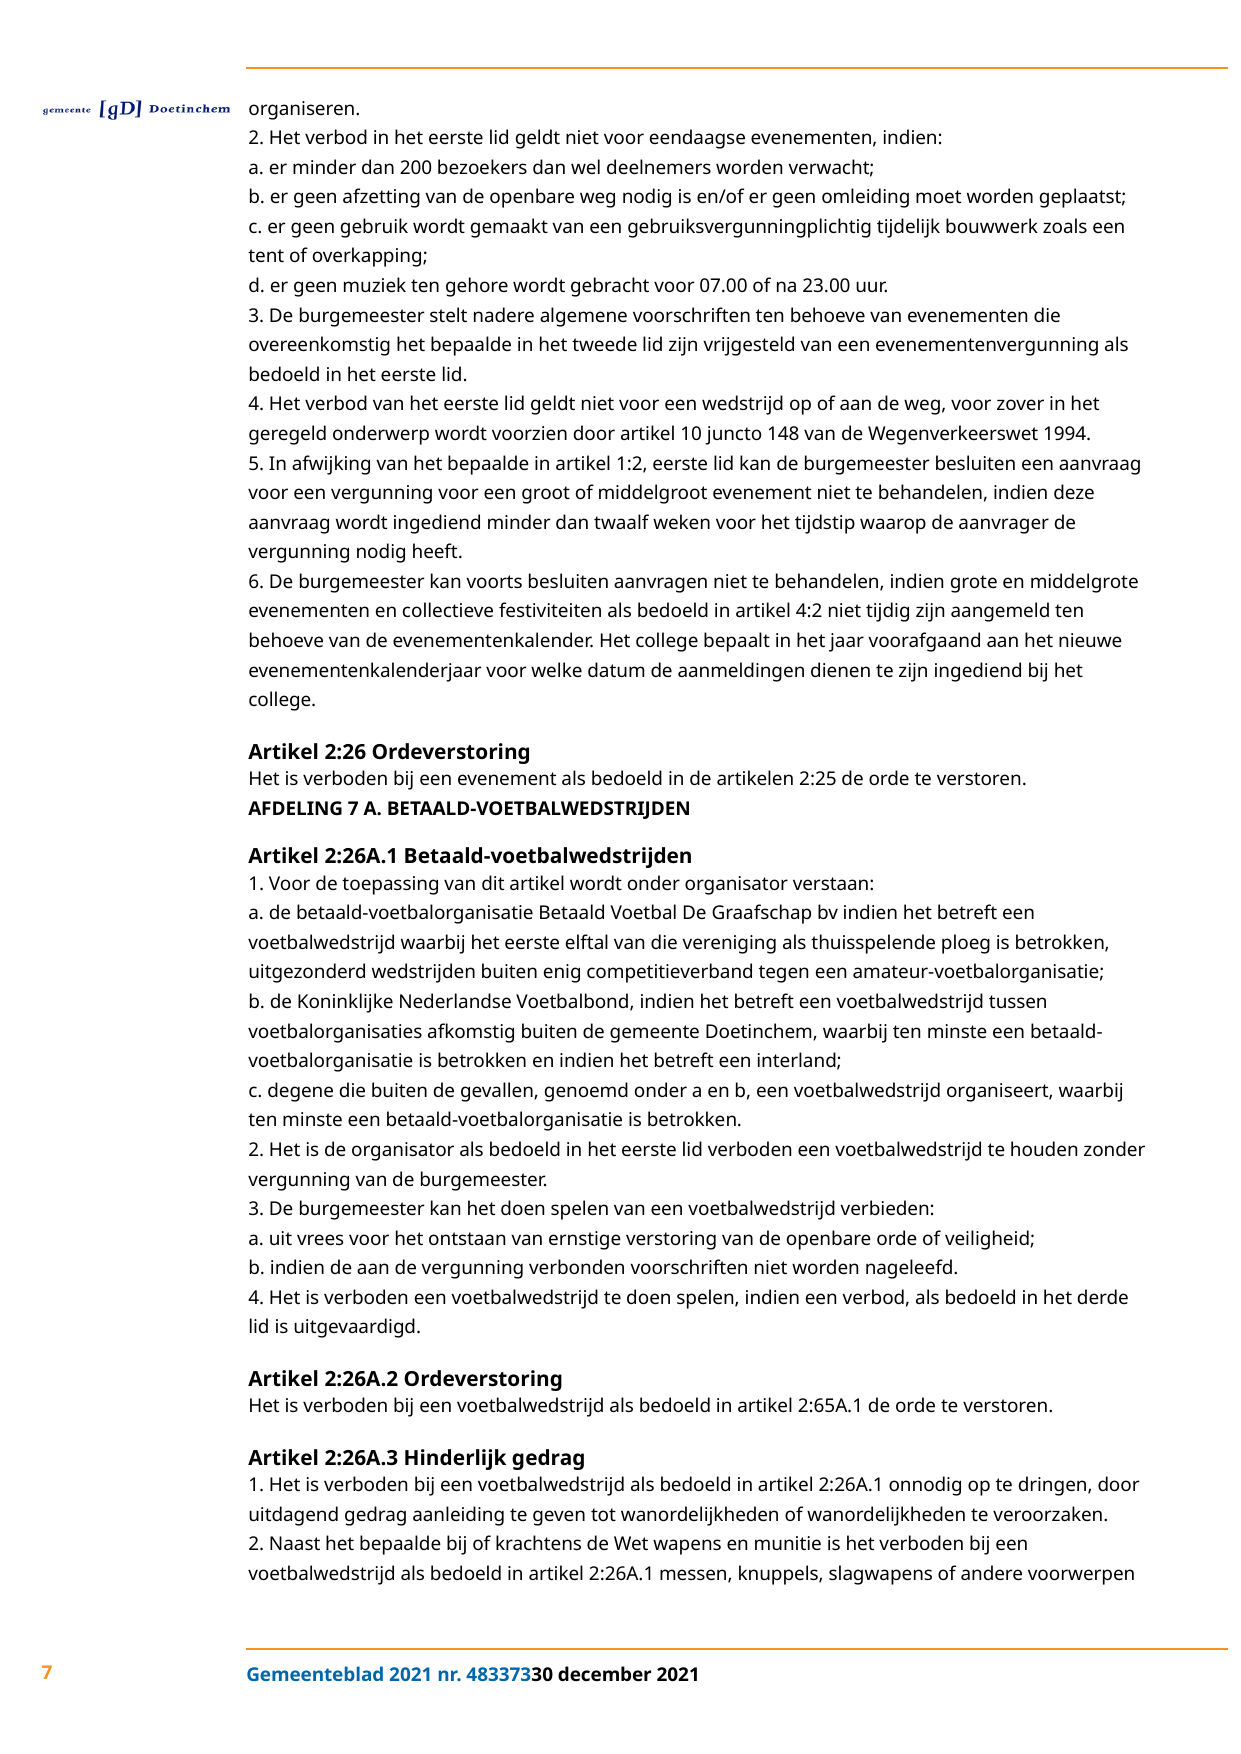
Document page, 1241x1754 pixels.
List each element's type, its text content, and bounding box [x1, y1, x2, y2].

text Artikel 2:26A.1 Betaald-voetbalwedstrijden [248, 841, 1152, 870]
text 4. Het is verboden een voetbalwedstrijd te doen spelen, indien een verbod, als bedoeld in het derde lid is uitgevaardigd. [248, 1284, 1152, 1339]
text Artikel 2:26A.2 Ordeverstoring [248, 1364, 1152, 1392]
text 2. Het verbod in het eerste lid geldt niet voor eendaagse evenementen, indien: [248, 124, 1152, 150]
text Het is verboden bij een evenement als bedoeld in de artikelen 2:25 de orde te verstoren. [248, 765, 1152, 791]
picture [41, 47, 231, 172]
text Artikel 2:26 Ordeverstoring [248, 737, 1152, 765]
text b. de Koninklijke Nederlandse Voetbalbond, indien het betreft een voetbalwedstrijd tussen voetbalorganisaties afkomstig buiten de gemeente Doetinchem, waarbij ten minste een betaald-voetbalorganisatie is betrokken en indien het betreft een interland; [248, 988, 1152, 1073]
text 1. Het is verboden bij een voetbalwedstrijd als bedoeld in artikel 2:26A.1 onnodig op te dringen, door uitdagend gedrag aanleiding te geven tot wanordelijkheden of wanordelijkheden te veroorzaken. [248, 1471, 1152, 1527]
text 4. Het verbod van het eerste lid geldt niet voor een wedstrijd op of aan de weg, voor zover in het geregeld onderwerp wordt voorzien door artikel 10 juncto 148 van de Wegenverkeerswet 1994. [248, 391, 1152, 446]
text 2. Naast het bepaalde bij of krachtens de Wet wapens en munitie is het verboden bij een voetbalwedstrijd als bedoeld in artikel 2:26A.1 messen, knuppels, slagwapens of andere voorwerpen [248, 1531, 1152, 1586]
text 2. Het is de organisator als bedoeld in het eerste lid verboden een voetbalwedstrijd te houden zonder vergunning van de burgemeester. [248, 1136, 1152, 1191]
text c. er geen gebruik wordt gemaakt van een gebruiksvergunningplichtig tijdelijk bouwwerk zoals een tent of overkapping; [248, 213, 1152, 268]
text 3. De burgemeester stelt nadere algemene voorschriften ten behoeve van evenementen die overeenkomstig het bepaalde in het tweede lid zijn vrijgesteld van een evenementenvergunning als bedoeld in het eerste lid. [248, 302, 1152, 387]
text a. uit vrees voor het ontstaan van ernstige verstoring van de openbare orde of veiligheid; [248, 1225, 1152, 1251]
text Artikel 2:26A.3 Hinderlijk gedrag [248, 1443, 1152, 1471]
text organiseren. [248, 95, 1152, 121]
text AFDELING 7 A. BETAALD-VOETBALWEDSTRIJDEN [248, 795, 1152, 821]
text 1. Voor de toepassing van dit artikel wordt onder organisator verstaan: [248, 870, 1152, 896]
text d. er geen muziek ten gehore wordt gebracht voor 07.00 of na 23.00 uur. [248, 272, 1152, 298]
text Het is verboden bij een voetbalwedstrijd als bedoeld in artikel 2:65A.1 de orde te verstoren. [248, 1392, 1152, 1418]
text a. de betaald-voetbalorganisatie Betaald Voetbal De Graafschap bv indien het betreft een voetbalwedstrijd waarbij het eerste elftal van die vereniging als thuisspelende ploeg is betrokken, uitgezonderd wedstrijden buiten enig competitieverband tegen een amateur-voetbalorganisatie; [248, 899, 1152, 984]
text 6. De burgemeester kan voorts besluiten aanvragen niet te behandelen, indien grote en middelgrote evenementen en collectieve festiviteiten als bedoeld in artikel 4:2 niet tijdig zijn aangemeld ten behoeve van de evenementenkalender. Het college bepaalt in het jaar voorafgaand aan het nieuwe evenementenkalenderjaar voor welke datum de aanmeldingen dienen te zijn ingediend bij het college. [248, 568, 1152, 712]
text b. indien de aan de vergunning verbonden voorschriften niet worden nageleefd. [248, 1254, 1152, 1280]
text 3. De burgemeester kan het doen spelen van een voetbalwedstrijd verbieden: [248, 1195, 1152, 1221]
text a. er minder dan 200 bezoekers dan wel deelnemers worden verwacht; [248, 154, 1152, 180]
text 5. In afwijking van het bepaalde in artikel 1:2, eerste lid kan de burgemeester besluiten een aanvraag voor een vergunning voor een groot of middelgroot evenement niet te behandelen, indien deze aanvraag wordt ingediend minder dan twaalf weken voor het tijdstip waarop de aanvrager de vergunning nodig heeft. [248, 450, 1152, 564]
text b. er geen afzetting van de openbare weg nodig is en/of er geen omleiding moet worden geplaatst; [248, 183, 1152, 209]
text c. degene die buiten de gevallen, genoemd onder a en b, een voetbalwedstrijd organiseert, waarbij ten minste een betaald-voetbalorganisatie is betrokken. [248, 1077, 1152, 1132]
